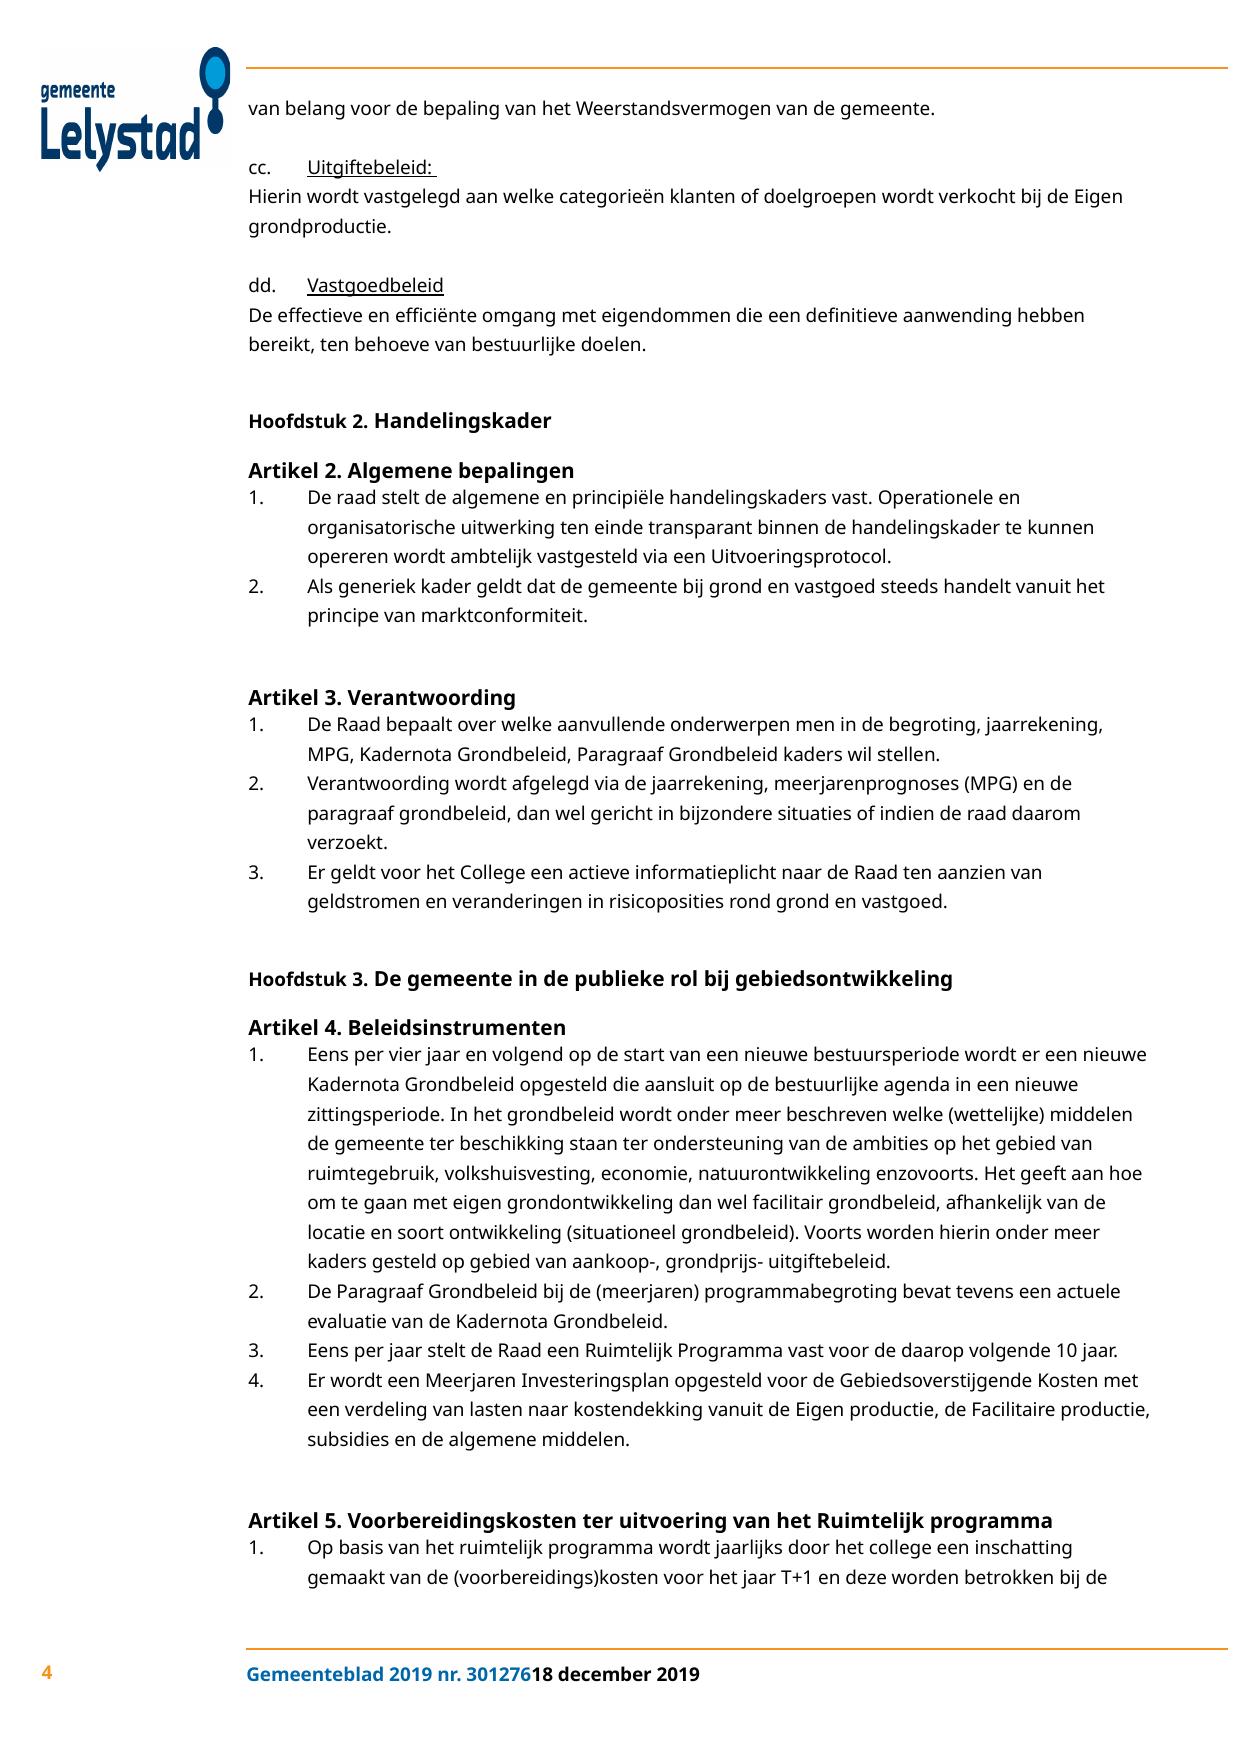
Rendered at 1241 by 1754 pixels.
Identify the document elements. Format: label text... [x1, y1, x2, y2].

list De Raad bepaalt over welke aanvullende onderwerpen men in de begroting, jaarrekening, MPG, Kadernota Grondbeleid, Paragraaf Grondbeleid kaders wil stellen. [248, 711, 1152, 766]
text De effectieve en efficiënte omgang met eigendommen die een definitieve aanwending hebben bereikt, ten behoeve van bestuurlijke doelen. [248, 302, 1152, 357]
text Hoofdstuk 2. Handelingskader [248, 407, 1152, 435]
text Artikel 3. Verantwoording [248, 683, 1152, 711]
text Hoofdstuk 3. De gemeente in de publieke rol bij gebiedsontwikkeling [248, 964, 1152, 992]
list De raad stelt de algemene en principiële handelingskaders vast. Operationele en organisatorische uitwerking ten einde transparant binnen de handelingskader te kunnen opereren wordt ambtelijk vastgesteld via een Uitvoeringsprotocol. [248, 484, 1152, 569]
text van belang voor de bepaling van het Weerstandsvermogen van de gemeente. [248, 95, 1152, 121]
list Er wordt een Meerjaren Investeringsplan opgesteld voor de Gebiedsoverstijgende Kosten met een verdeling van lasten naar kostendekking vanuit de Eigen productie, de Facilitaire productie, subsidies en de algemene middelen. [248, 1367, 1152, 1452]
list Als generiek kader geldt dat de gemeente bij grond en vastgoed steeds handelt vanuit het principe van marktconformiteit. [248, 573, 1152, 628]
text Artikel 2. Algemene bepalingen [248, 456, 1152, 484]
list Verantwoording wordt afgelegd via de jaarrekening, meerjarenprognoses (MPG) en de paragraaf grondbeleid, dan wel gericht in bijzondere situaties of indien de raad daarom verzoekt. [248, 770, 1152, 855]
list De Paragraaf Grondbeleid bij de (meerjaren) programmabegroting bevat tevens een actuele evaluatie van de Kadernota Grondbeleid. [248, 1278, 1152, 1333]
list Er geldt voor het College een actieve informatieplicht naar de Raad ten aanzien van geldstromen en veranderingen in risicoposities rond grond en vastgoed. [248, 859, 1152, 914]
text Artikel 4. Beleidsinstrumenten [248, 1013, 1152, 1042]
text Artikel 5. Voorbereidingskosten ter uitvoering van het Ruimtelijk programma [248, 1506, 1152, 1534]
list Eens per vier jaar en volgend op de start van een nieuwe bestuursperiode wordt er een nieuwe Kadernota Grondbeleid opgesteld die aansluit op de bestuurlijke agenda in een nieuwe zittingsperiode. In het grondbeleid wordt onder meer beschreven welke (wettelijke) middelen de gemeente ter beschikking staan ter ondersteuning van de ambities op het gebied van ruimtegebruik, volkshuisvesting, economie, natuurontwikkeling enzovoorts. Het geeft aan hoe om te gaan met eigen grondontwikkeling dan wel facilitair grondbeleid, afhankelijk van de locatie en soort ontwikkeling (situationeel grondbeleid). Voorts worden hierin onder meer kaders gesteld op gebied van aankoop-, grondprijs- uitgiftebeleid. [248, 1042, 1152, 1274]
list Uitgiftebeleid: [248, 154, 1152, 180]
picture [41, 47, 231, 172]
list Vastgoedbeleid [248, 272, 1152, 298]
text Hierin wordt vastgelegd aan welke categorieën klanten of doelgroepen wordt verkocht bij de Eigen grondproductie. [248, 183, 1152, 239]
list Eens per jaar stelt de Raad een Ruimtelijk Programma vast voor de daarop volgende 10 jaar. [248, 1337, 1152, 1363]
list Op basis van het ruimtelijk programma wordt jaarlijks door het college een inschatting gemaakt van de (voorbereidings)kosten voor het jaar T+1 en deze worden betrokken bij de [248, 1534, 1152, 1590]
